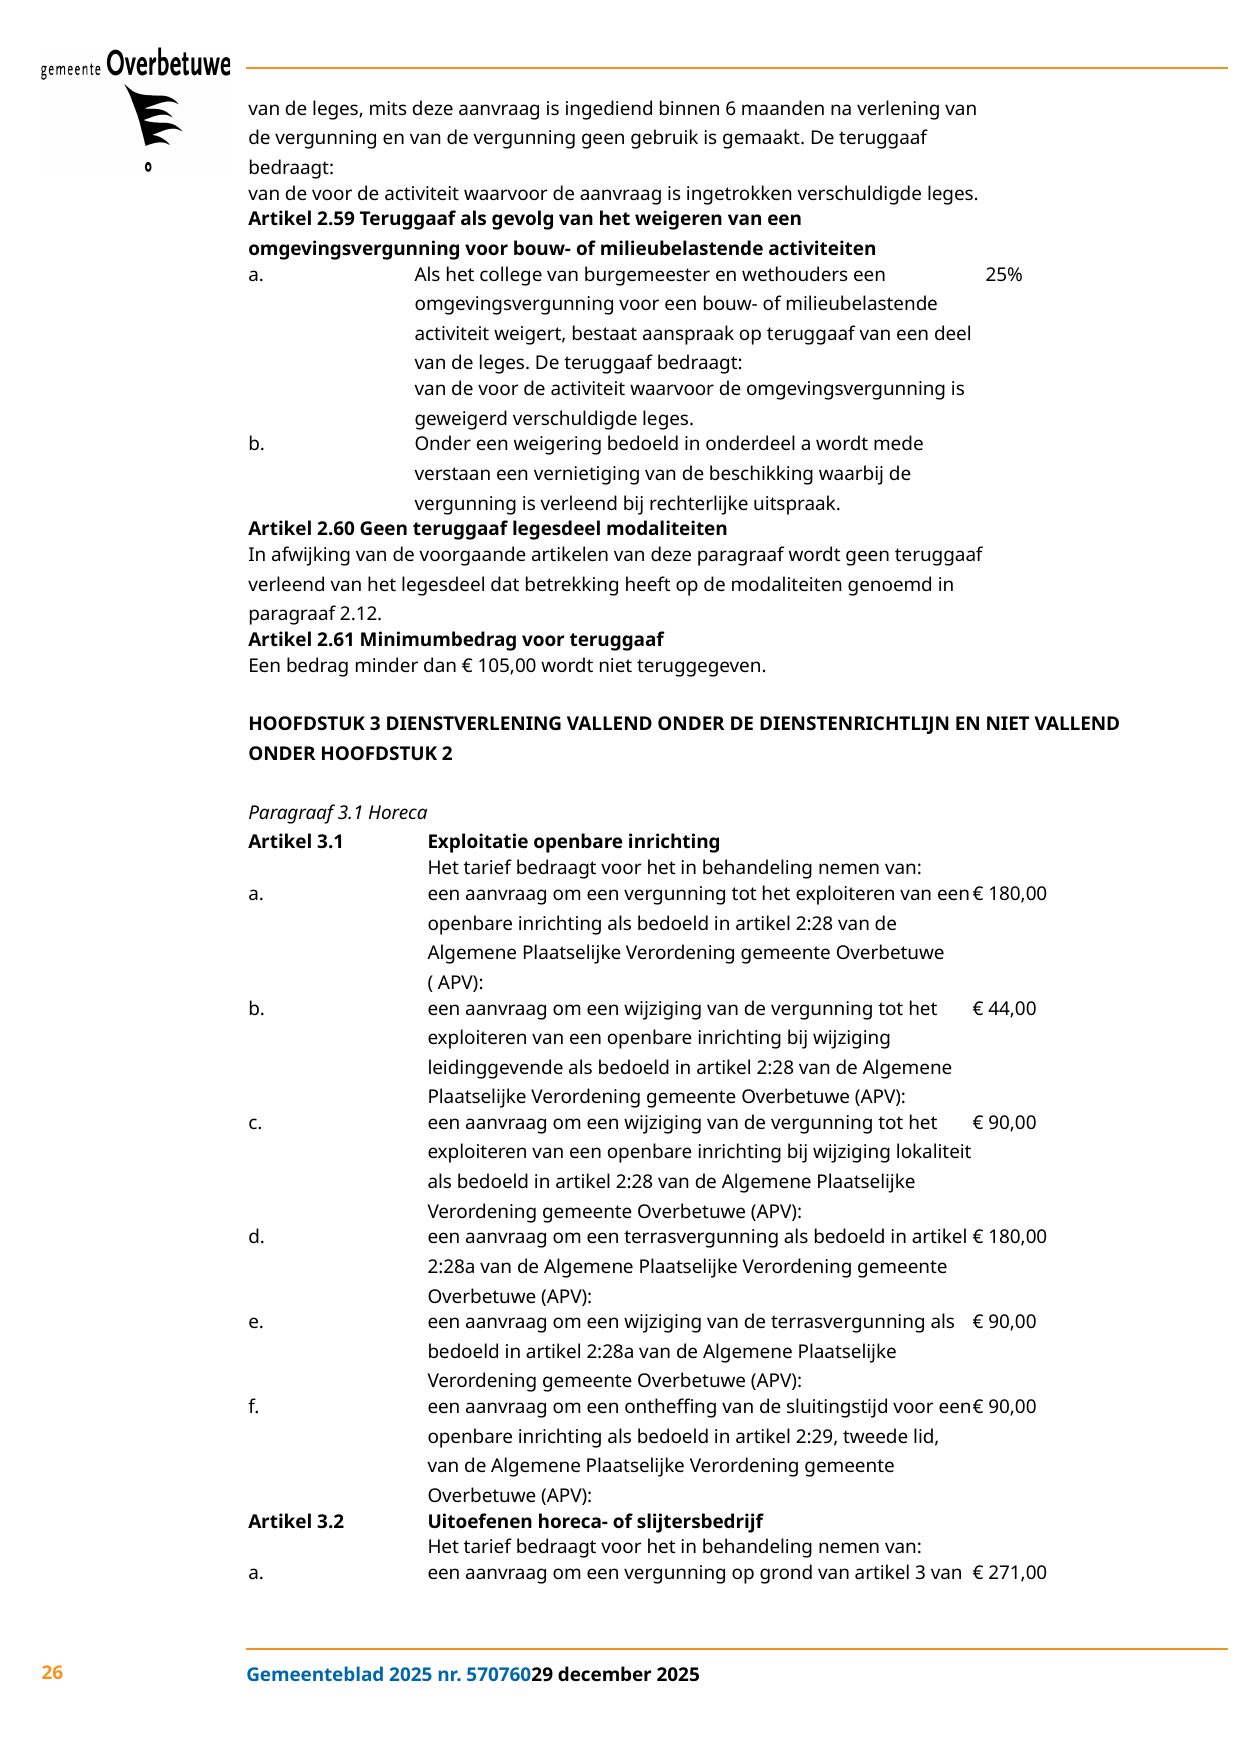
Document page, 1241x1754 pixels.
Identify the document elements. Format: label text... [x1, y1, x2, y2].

table_cell [985, 180, 1152, 205]
text HOOFDSTUK 3 DIENSTVERLENING VALLEND ONDER DE DIENSTENRICHTLIJN EN NIET VALLEND ONDER HOOFDSTUK 2 [248, 710, 1152, 766]
table_cell [985, 626, 1152, 652]
table_cell f. [248, 1394, 427, 1508]
table_cell e. [248, 1309, 427, 1393]
table_cell Als het college van burgemeester en wethouders een omgevingsvergunning voor een bouw- of milieubelastende activiteit weigert, bestaat aanspraak op teruggaaf van een deel van de leges. De teruggaaf bedraagt: [414, 261, 985, 375]
table_cell [973, 1534, 1152, 1559]
table_cell een aanvraag om een vergunning tot het exploiteren van een openbare inrichting als bedoeld in artikel 2:28 van de Algemene Plaatselijke Verordening gemeente Overbetuwe ( APV): [427, 880, 972, 995]
table_cell Artikel 2.61 Minimumbedrag voor teruggaaf [248, 626, 985, 652]
table_cell a. [248, 880, 427, 995]
picture [41, 47, 231, 172]
table_cell € 180,00 [973, 880, 1152, 995]
table_cell [985, 652, 1152, 677]
table_cell een aanvraag om een wijziging van de vergunning tot het exploiteren van een openbare inrichting bij wijziging leidinggevende als bedoeld in artikel 2:28 van de Algemene Plaatselijke Verordening gemeente Overbetuwe (APV): [427, 995, 972, 1109]
table_cell € 44,00 [973, 995, 1152, 1109]
table_cell [985, 431, 1152, 515]
table_cell [973, 855, 1152, 880]
table_cell Een bedrag minder dan € 105,00 wordt niet teruggegeven. [248, 652, 985, 677]
table_cell a. [248, 1559, 427, 1585]
table_cell [248, 855, 427, 880]
table_cell van de voor de activiteit waarvoor de omgevingsvergunning is geweigerd verschuldigde leges. [414, 375, 985, 431]
table_cell b. [248, 995, 427, 1109]
table_cell Artikel 3.2 [248, 1508, 427, 1534]
table_cell [248, 1534, 427, 1559]
table_cell [985, 515, 1152, 541]
table_cell [973, 1508, 1152, 1534]
table_cell € 90,00 [973, 1109, 1152, 1224]
table_header [973, 829, 1152, 854]
table_cell Artikel 2.60 Geen teruggaaf legesdeel modaliteiten [248, 515, 985, 541]
table_header Artikel 3.1 [248, 829, 427, 854]
table_cell [985, 375, 1152, 431]
table_cell [248, 375, 414, 431]
table_cell [985, 541, 1152, 626]
table_cell een aanvraag om een wijziging van de vergunning tot het exploiteren van een openbare inrichting bij wijziging lokaliteit als bedoeld in artikel 2:28 van de Algemene Plaatselijke Verordening gemeente Overbetuwe (APV): [427, 1109, 972, 1224]
table_cell Artikel 2.59 Teruggaaf als gevolg van het weigeren van een omgevingsvergunning voor bouw- of milieubelastende activiteiten [248, 205, 985, 261]
table_cell Uitoefenen horeca- of slijtersbedrijf [427, 1508, 972, 1534]
table_cell een aanvraag om een ontheffing van de sluitingstijd voor een openbare inrichting als bedoeld in artikel 2:29, tweede lid, van de Algemene Plaatselijke Verordening gemeente Overbetuwe (APV): [427, 1394, 972, 1508]
table_cell a. [248, 261, 414, 375]
table_cell Het tarief bedraagt voor het in behandeling nemen van: [427, 855, 972, 880]
table_cell Onder een weigering bedoeld in onderdeel a wordt mede verstaan een vernietiging van de beschikking waarbij de vergunning is verleend bij rechterlijke uitspraak. [414, 431, 985, 515]
text Paragraaf 3.1 Horeca [248, 799, 1152, 825]
table_cell € 180,00 [973, 1224, 1152, 1308]
table_cell [985, 205, 1152, 261]
table_cell van de leges, mits deze aanvraag is ingediend binnen 6 maanden na verlening van de vergunning en van de vergunning geen gebruik is gemaakt. De teruggaaf bedraagt: [248, 95, 985, 180]
table_cell € 90,00 [973, 1309, 1152, 1393]
table_header Exploitatie openbare inrichting [427, 829, 972, 854]
table_cell Het tarief bedraagt voor het in behandeling nemen van: [427, 1534, 972, 1559]
table_cell c. [248, 1109, 427, 1224]
table_cell € 90,00 [973, 1394, 1152, 1508]
table_cell b. [248, 431, 414, 515]
table_cell een aanvraag om een terrasvergunning als bedoeld in artikel 2:28a van de Algemene Plaatselijke Verordening gemeente Overbetuwe (APV): [427, 1224, 972, 1308]
table_cell In afwijking van de voorgaande artikelen van deze paragraaf wordt geen teruggaaf verleend van het legesdeel dat betrekking heeft op de modaliteiten genoemd in paragraaf 2.12. [248, 541, 985, 626]
table_cell een aanvraag om een vergunning op grond van artikel 3 van [427, 1559, 972, 1585]
table_cell € 271,00 [973, 1559, 1152, 1585]
table_cell van de voor de activiteit waarvoor de aanvraag is ingetrokken verschuldigde leges. [248, 180, 985, 205]
table_cell 25% [985, 261, 1152, 375]
table_cell een aanvraag om een wijziging van de terrasvergunning als bedoeld in artikel 2:28a van de Algemene Plaatselijke Verordening gemeente Overbetuwe (APV): [427, 1309, 972, 1393]
table_cell d. [248, 1224, 427, 1308]
table_cell [985, 95, 1152, 180]
